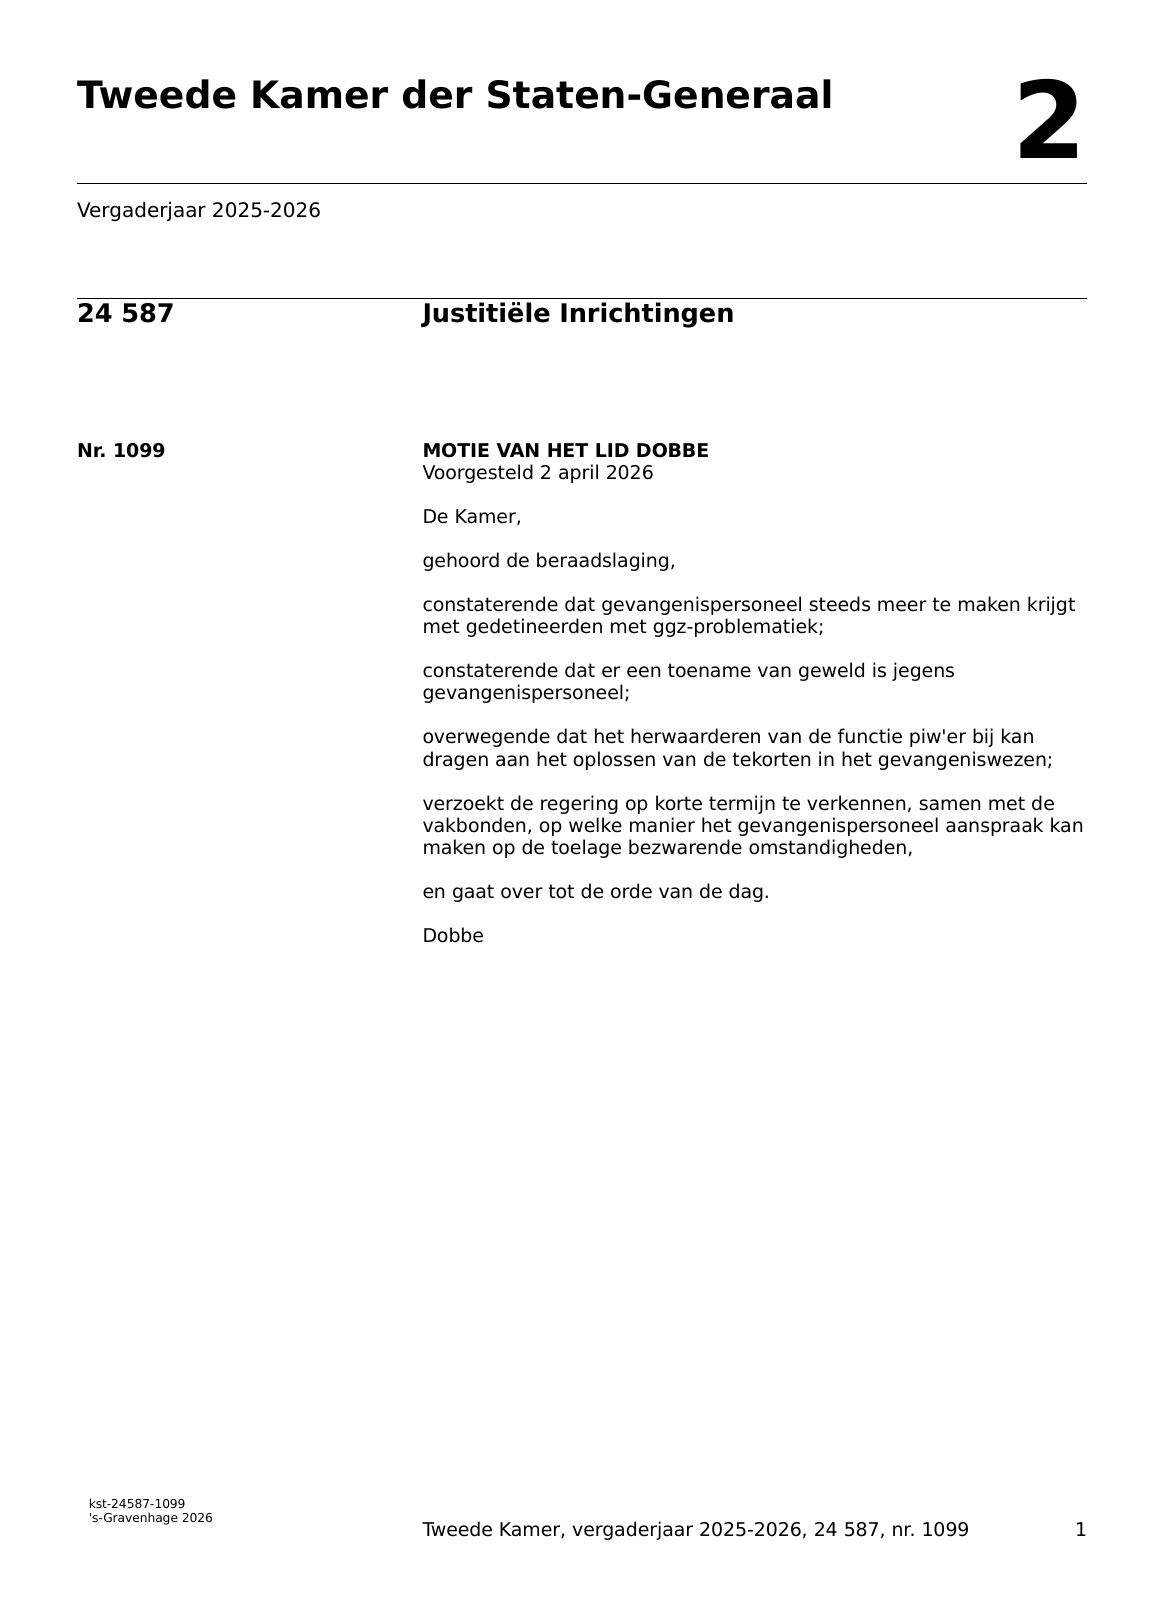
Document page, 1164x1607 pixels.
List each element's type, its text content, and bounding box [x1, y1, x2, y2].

text en gaat over tot de orde van de dag. [422, 881, 1087, 903]
text kst-24587-1099 [88, 1497, 323, 1511]
text constaterende dat gevangenispersoneel steeds meer te maken krijgt met gedetineerden met ggz-problematiek; [422, 594, 1087, 638]
text 's-Gravenhage 2026 [88, 1511, 323, 1525]
text verzoekt de regering op korte termijn te verkennen, samen met de vakbonden, op welke manier het gevangenispersoneel aanspraak kan maken op de toelage bezwarende omstandigheden, [422, 793, 1087, 858]
text Voorgesteld 2 april 2026 [422, 462, 1087, 484]
table_header 2 [886, 59, 1087, 183]
text gehoord de beraadslaging, [422, 550, 1087, 572]
text overwegende dat het herwaarderen van de functie piw'er bij kan dragen aan het oplossen van de tekorten in het gevangeniswezen; [422, 726, 1087, 770]
table_cell Vergaderjaar 2025-2026 [77, 184, 1087, 298]
subtitle 24 587 Justitiële Inrichtingen [77, 299, 1087, 329]
text De Kamer, [422, 506, 1087, 528]
text Dobbe [422, 925, 1087, 947]
table_header Tweede Kamer der Staten-Generaal [77, 59, 886, 183]
text constaterende dat er een toename van geweld is jegens gevangenispersoneel; [422, 660, 1087, 704]
subtitle Nr. 1099 MOTIE VAN HET LID DOBBE [77, 440, 1087, 462]
